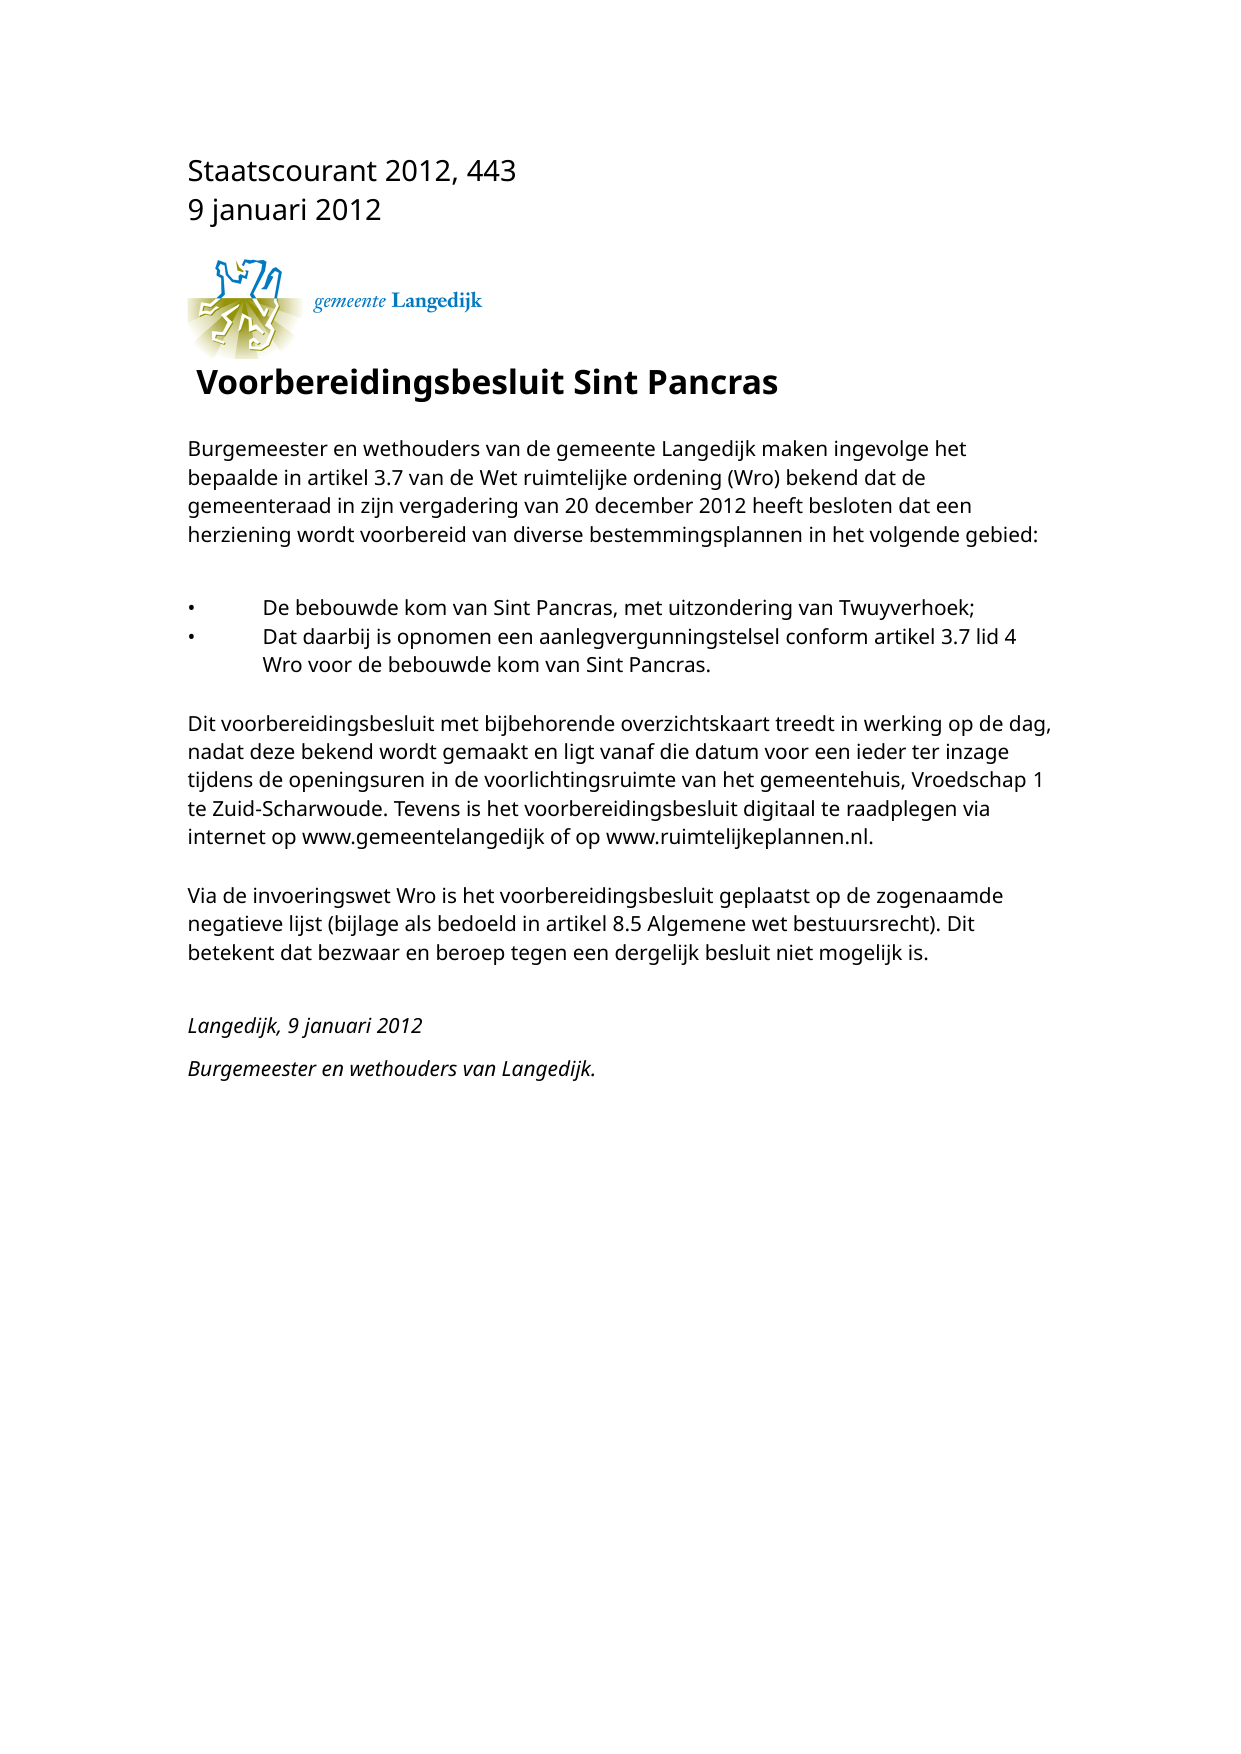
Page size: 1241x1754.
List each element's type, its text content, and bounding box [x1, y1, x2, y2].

picture [187, 258, 484, 359]
text Burgemeester en wethouders van Langedijk. [187, 1054, 1053, 1083]
text Via de invoeringswet Wro is het voorbereidingsbesluit geplaatst op de zogenaamde negatieve lijst (bijlage als bedoeld in artikel 8.5 Algemene wet bestuursrecht). Dit betekent dat bezwaar en beroep tegen een dergelijk besluit niet mogelijk is. [187, 881, 1053, 966]
list De bebouwde kom van Sint Pancras, met uitzondering van Twuyverhoek; [187, 593, 1053, 622]
subtitle Voorbereidingsbesluit Sint Pancras [187, 271, 1053, 404]
text Langedijk, 9 januari 2012 [187, 1011, 1053, 1039]
list Dat daarbij is opnomen een aanlegvergunningstelsel conform artikel 3.7 lid 4 Wro voor de bebouwde kom van Sint Pancras. [187, 622, 1053, 679]
text Burgemeester en wethouders van de gemeente Langedijk maken ingevolge het bepaalde in artikel 3.7 van de Wet ruimtelijke ordening (Wro) bekend dat de gemeenteraad in zijn vergadering van 20 december 2012 heeft besloten dat een herziening wordt voorbereid van diverse bestemmingsplannen in het volgende gebied: [187, 434, 1053, 548]
text Staatscourant 2012, 443 [187, 150, 1053, 190]
text 9 januari 2012 [187, 190, 1053, 229]
text Dit voorbereidingsbesluit met bijbehorende overzichtskaart treedt in werking op de dag, nadat deze bekend wordt gemaakt en ligt vanaf die datum voor een ieder ter inzage tijdens de openingsuren in de voorlichtingsruimte van het gemeentehuis, Vroedschap 1 te Zuid-Scharwoude. Tevens is het voorbereidingsbesluit digitaal te raadplegen via internet op www.gemeentelangedijk of op www.ruimtelijkeplannen.nl. [187, 709, 1053, 851]
